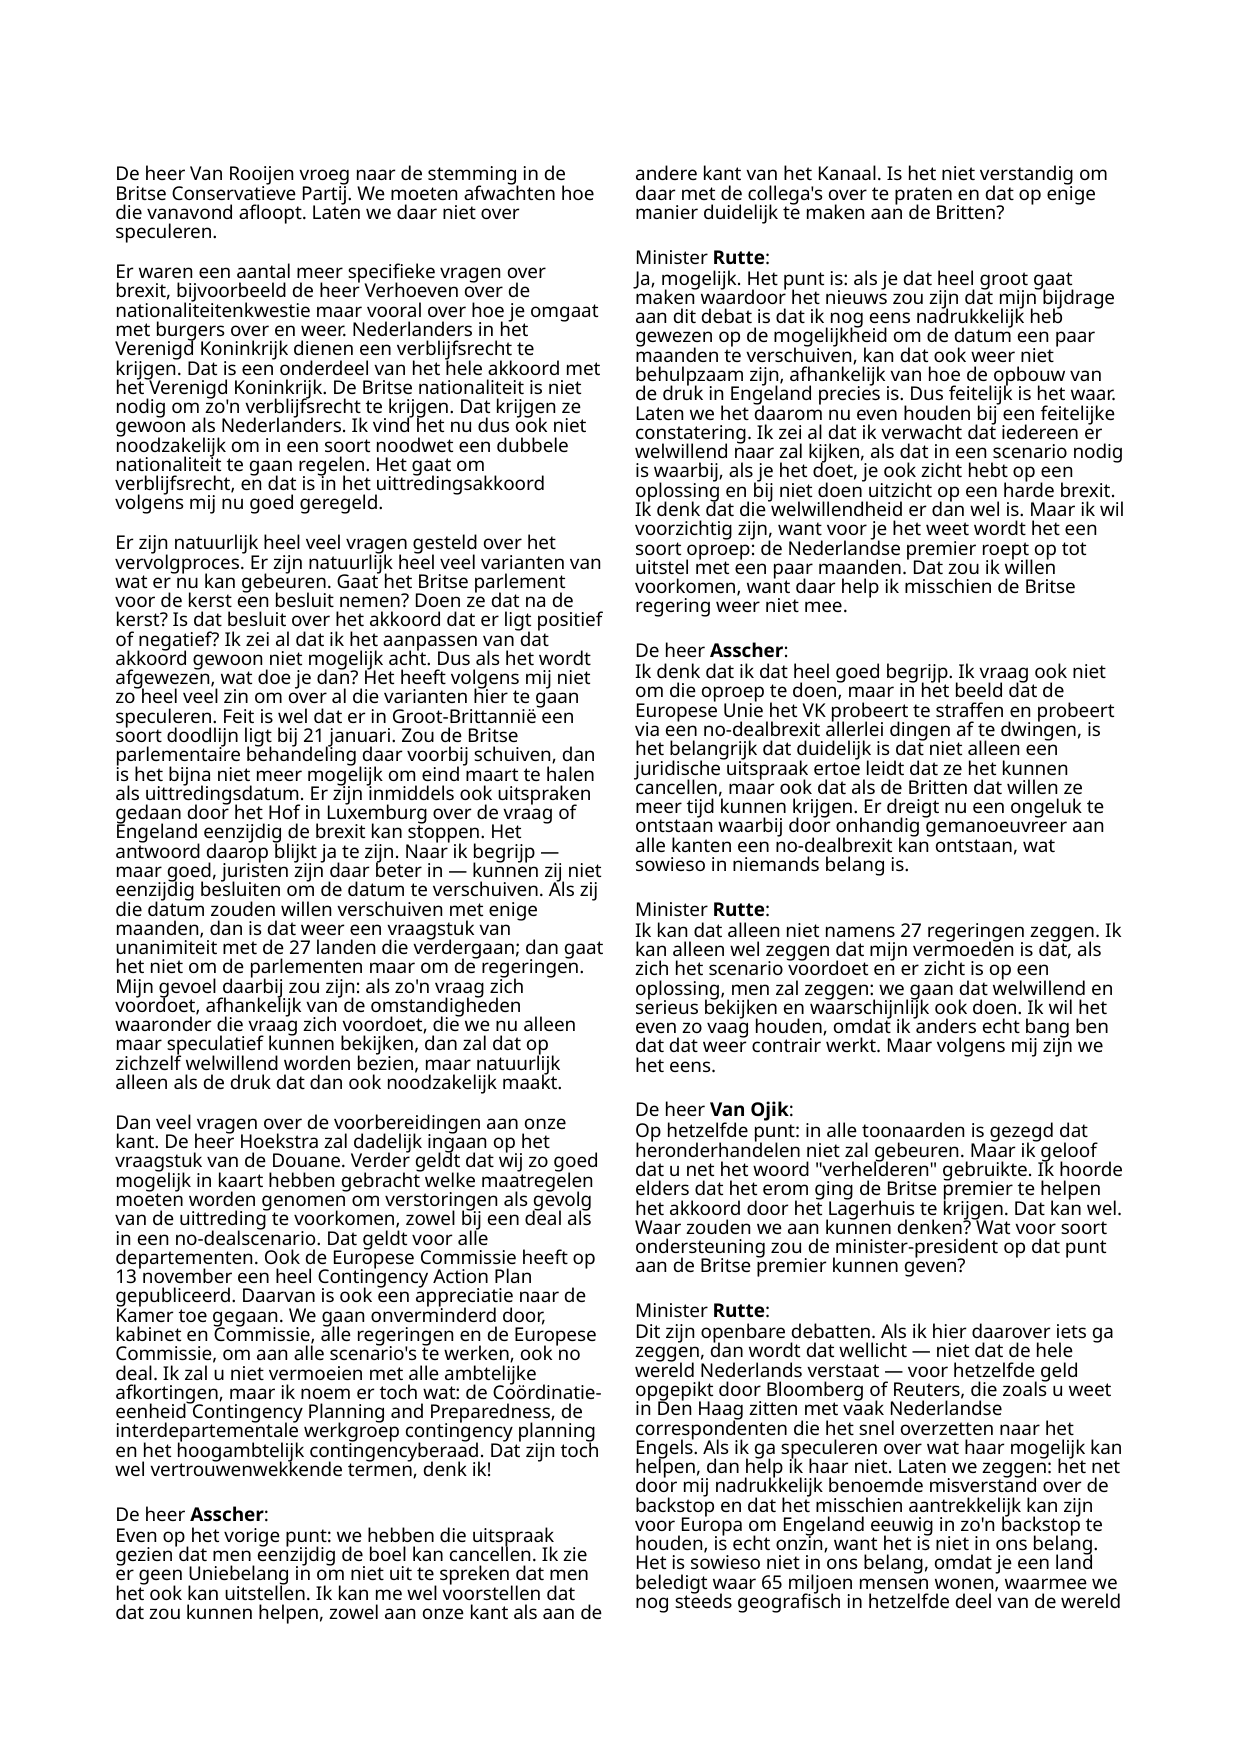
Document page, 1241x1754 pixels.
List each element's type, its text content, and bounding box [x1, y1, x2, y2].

text De heer Asscher: [635, 637, 1125, 663]
text De heer Van Ojik: [635, 1097, 1125, 1122]
text De heer Asscher: [115, 1501, 605, 1527]
text Minister Rutte: [635, 896, 1125, 922]
text De heer Van Rooijen vroeg naar de stemming in de Britse Conservatieve Partij. We moeten afwachten hoe die vanavond afloopt. Laten we daar niet over speculeren. [115, 165, 605, 242]
text Dan veel vragen over de voorbereidingen aan onze kant. De heer Hoekstra zal dadelijk ingaan op het vraagstuk van de Douane. Verder geldt dat wij zo goed mogelijk in kaart hebben gebracht welke maatregelen moeten worden genomen om verstoringen als gevolg van de uittreding te voorkomen, zowel bij een deal als in een no-dealscenario. Dat geldt voor alle departementen. Ook de Europese Commissie heeft op 13 november een heel Contingency Action Plan gepubliceerd. Daarvan is ook een appreciatie naar de Kamer toe gegaan. We gaan onverminderd door, kabinet en Commissie, alle regeringen en de Europese Commissie, om aan alle scenario's te werken, ook no deal. Ik zal u niet vermoeien met alle ambtelijke afkortingen, maar ik noem er toch wat: de Coördinatie-eenheid Contingency Planning and Preparedness, de interdepartementale werkgroep contingency planning en het hoogambtelijk contingencyberaad. Dat zijn toch wel vertrouwenwekkende termen, denk ik! [115, 1114, 605, 1480]
text Op hetzelfde punt: in alle toonaarden is gezegd dat heronderhandelen niet zal gebeuren. Maar ik geloof dat u net het woord "verhelderen" gebruikte. Ik hoorde elders dat het erom ging de Britse premier te helpen het akkoord door het Lagerhuis te krijgen. Dat kan wel. Waar zouden we aan kunnen denken? Wat voor soort ondersteuning zou de minister-president op dat punt aan de Britse premier kunnen geven? [635, 1122, 1125, 1277]
text Ik kan dat alleen niet namens 27 regeringen zeggen. Ik kan alleen wel zeggen dat mijn vermoeden is dat, als zich het scenario voordoet en er zicht is op een oplossing, men zal zeggen: we gaan dat welwillend en serieus bekijken en waarschijnlijk ook doen. Ik wil het even zo vaag houden, omdat ik anders echt bang ben dat dat weer contrair werkt. Maar volgens mij zijn we het eens. [635, 922, 1125, 1076]
text Ja, mogelijk. Het punt is: als je dat heel groot gaat maken waardoor het nieuws zou zijn dat mijn bijdrage aan dit debat is dat ik nog eens nadrukkelijk heb gewezen op de mogelijkheid om de datum een paar maanden te verschuiven, kan dat ook weer niet behulpzaam zijn, afhankelijk van hoe de opbouw van de druk in Engeland precies is. Dus feitelijk is het waar. Laten we het daarom nu even houden bij een feitelijke constatering. Ik zei al dat ik verwacht dat iedereen er welwillend naar zal kijken, als dat in een scenario nodig is waarbij, als je het doet, je ook zicht hebt op een oplossing en bij niet doen uitzicht op een harde brexit. Ik denk dat die welwillendheid er dan wel is. Maar ik wil voorzichtig zijn, want voor je het weet wordt het een soort oproep: de Nederlandse premier roept op tot uitstel met een paar maanden. Dat zou ik willen voorkomen, want daar help ik misschien de Britse regering weer niet mee. [635, 270, 1125, 617]
text Ik denk dat ik dat heel goed begrijp. Ik vraag ook niet om die oproep te doen, maar in het beeld dat de Europese Unie het VK probeert te straffen en probeert via een no-dealbrexit allerlei dingen af te dwingen, is het belangrijk dat duidelijk is dat niet alleen een juridische uitspraak ertoe leidt dat ze het kunnen cancellen, maar ook dat als de Britten dat willen ze meer tijd kunnen krijgen. Er dreigt nu een ongeluk te ontstaan waarbij door onhandig gemanoeuvreer aan alle kanten een no-dealbrexit kan ontstaan, wat sowieso in niemands belang is. [635, 663, 1125, 875]
text Er zijn natuurlijk heel veel vragen gesteld over het vervolgproces. Er zijn natuurlijk heel veel varianten van wat er nu kan gebeuren. Gaat het Britse parlement voor de kerst een besluit nemen? Doen ze dat na de kerst? Is dat besluit over het akkoord dat er ligt positief of negatief? Ik zei al dat ik het aanpassen van dat akkoord gewoon niet mogelijk acht. Dus als het wordt afgewezen, wat doe je dan? Het heeft volgens mij niet zo heel veel zin om over al die varianten hier te gaan speculeren. Feit is wel dat er in Groot-Brittannië een soort doodlijn ligt bij 21 januari. Zou de Britse parlementaire behandeling daar voorbij schuiven, dan is het bijna niet meer mogelijk om eind maart te halen als uittredingsdatum. Er zijn inmiddels ook uitspraken gedaan door het Hof in Luxemburg over de vraag of Engeland eenzijdig de brexit kan stoppen. Het antwoord daarop blijkt ja te zijn. Naar ik begrijp — maar goed, juristen zijn daar beter in — kunnen zij niet eenzijdig besluiten om de datum te verschuiven. Als zij die datum zouden willen verschuiven met enige maanden, dan is dat weer een vraagstuk van unanimiteit met de 27 landen die verdergaan; dan gaat het niet om de parlementen maar om de regeringen. Mijn gevoel daarbij zou zijn: als zo'n vraag zich voordoet, afhankelijk van de omstandigheden waaronder die vraag zich voordoet, die we nu alleen maar speculatief kunnen bekijken, dan zal dat op zichzelf welwillend worden bezien, maar natuurlijk alleen als de druk dat dan ook noodzakelijk maakt. [115, 534, 605, 1093]
text Dit zijn openbare debatten. Als ik hier daarover iets ga zeggen, dan wordt dat wellicht — niet dat de hele wereld Nederlands verstaat — voor hetzelfde geld opgepikt door Bloomberg of Reuters, die zoals u weet in Den Haag zitten met vaak Nederlandse correspondenten die het snel overzetten naar het Engels. Als ik ga speculeren over wat haar mogelijk kan helpen, dan help ik haar niet. Laten we zeggen: het net door mij nadrukkelijk benoemde misverstand over de backstop en dat het misschien aantrekkelijk kan zijn voor Europa om Engeland eeuwig in zo'n backstop te houden, is echt onzin, want het is niet in ons belang. Het is sowieso niet in ons belang, omdat je een land beledigt waar 65 miljoen mensen wonen, waarmee we nog steeds geografisch in hetzelfde deel van de wereld [635, 1323, 1125, 1612]
text andere kant van het Kanaal. Is het niet verstandig om daar met de collega's over te praten en dat op enige manier duidelijk te maken aan de Britten? [635, 165, 1125, 223]
text Even op het vorige punt: we hebben die uitspraak gezien dat men eenzijdig de boel kan cancellen. Ik zie er geen Uniebelang in om niet uit te spreken dat men het ook kan uitstellen. Ik kan me wel voorstellen dat dat zou kunnen helpen, zowel aan onze kant als aan de [115, 1527, 605, 1623]
text Minister Rutte: [635, 1297, 1125, 1323]
text Er waren een aantal meer specifieke vragen over brexit, bijvoorbeeld de heer Verhoeven over de nationaliteitenkwestie maar vooral over hoe je omgaat met burgers over en weer. Nederlanders in het Verenigd Koninkrijk dienen een verblijfsrecht te krijgen. Dat is een onderdeel van het hele akkoord met het Verenigd Koninkrijk. De Britse nationaliteit is niet nodig om zo'n verblijfsrecht te krijgen. Dat krijgen ze gewoon als Nederlanders. Ik vind het nu dus ook niet noodzakelijk om in een soort noodwet een dubbele nationaliteit te gaan regelen. Het gaat om verblijfsrecht, en dat is in het uittredingsakkoord volgens mij nu goed geregeld. [115, 263, 605, 514]
text Minister Rutte: [635, 244, 1125, 270]
